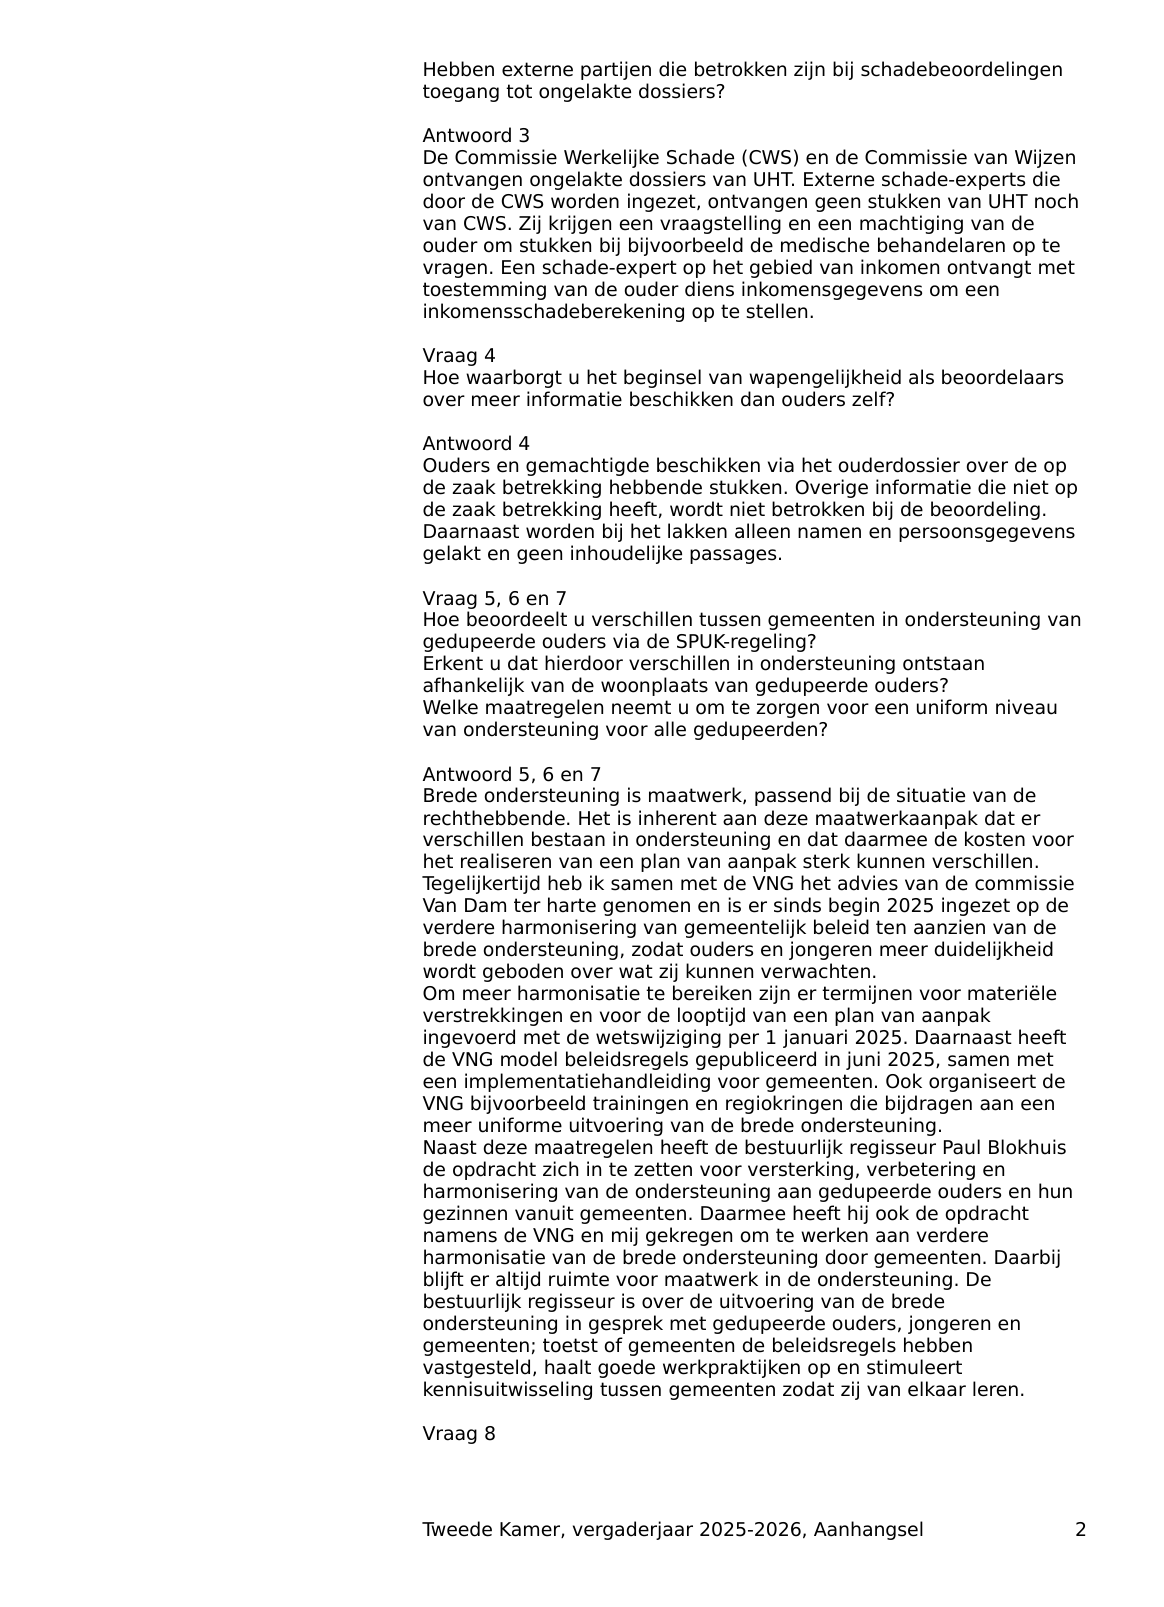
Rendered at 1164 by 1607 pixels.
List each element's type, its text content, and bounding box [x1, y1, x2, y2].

text Vraag 4 [422, 345, 1087, 367]
text Antwoord 3 [422, 125, 1087, 147]
text Naast deze maatregelen heeft de bestuurlijk regisseur Paul Blokhuis de opdracht zich in te zetten voor versterking, verbetering en harmonisering van de ondersteuning aan gedupeerde ouders en hun gezinnen vanuit gemeenten. Daarmee heeft hij ook de opdracht namens de VNG en mij gekregen om te werken aan verdere harmonisatie van de brede ondersteuning door gemeenten. Daarbij blijft er altijd ruimte voor maatwerk in de ondersteuning. De bestuurlijk regisseur is over de uitvoering van de brede ondersteuning in gesprek met gedupeerde ouders, jongeren en gemeenten; toetst of gemeenten de beleidsregels hebben vastgesteld, haalt goede werkpraktijken op en stimuleert kennisuitwisseling tussen gemeenten zodat zij van elkaar leren. [422, 1137, 1087, 1401]
text Erkent u dat hierdoor verschillen in ondersteuning ontstaan afhankelijk van de woonplaats van gedupeerde ouders? [422, 653, 1087, 697]
text Hoe waarborgt u het beginsel van wapengelijkheid als beoordelaars over meer informatie beschikken dan ouders zelf? [422, 367, 1087, 411]
text Antwoord 4 [422, 433, 1087, 455]
text Om meer harmonisatie te bereiken zijn er termijnen voor materiële verstrekkingen en voor de looptijd van een plan van aanpak ingevoerd met de wetswijziging per 1 januari 2025. Daarnaast heeft de VNG model beleidsregels gepubliceerd in juni 2025, samen met een implementatiehandleiding voor gemeenten. Ook organiseert de VNG bijvoorbeeld trainingen en regiokringen die bijdragen aan een meer uniforme uitvoering van de brede ondersteuning. [422, 983, 1087, 1137]
text Hoe beoordeelt u verschillen tussen gemeenten in ondersteuning van gedupeerde ouders via de SPUK-regeling? [422, 609, 1087, 653]
text Brede ondersteuning is maatwerk, passend bij de situatie van de rechthebbende. Het is inherent aan deze maatwerkaanpak dat er verschillen bestaan in ondersteuning en dat daarmee de kosten voor het realiseren van een plan van aanpak sterk kunnen verschillen. [422, 785, 1087, 873]
text Tegelijkertijd heb ik samen met de VNG het advies van de commissie Van Dam ter harte genomen en is er sinds begin 2025 ingezet op de verdere harmonisering van gemeentelijk beleid ten aanzien van de brede ondersteuning, zodat ouders en jongeren meer duidelijkheid wordt geboden over wat zij kunnen verwachten. [422, 873, 1087, 983]
text Antwoord 5, 6 en 7 [422, 763, 1087, 785]
text Welke maatregelen neemt u om te zorgen voor een uniform niveau van ondersteuning voor alle gedupeerden? [422, 697, 1087, 741]
text Vraag 8 [422, 1423, 1087, 1445]
text Ouders en gemachtigde beschikken via het ouderdossier over de op de zaak betrekking hebbende stukken. Overige informatie die niet op de zaak betrekking heeft, wordt niet betrokken bij de beoordeling. Daarnaast worden bij het lakken alleen namen en persoonsgegevens gelakt en geen inhoudelijke passages. [422, 455, 1087, 565]
text Hebben externe partijen die betrokken zijn bij schadebeoordelingen toegang tot ongelakte dossiers? [422, 59, 1087, 103]
text Vraag 5, 6 en 7 [422, 587, 1087, 609]
text De Commissie Werkelijke Schade (CWS) en de Commissie van Wijzen ontvangen ongelakte dossiers van UHT. Externe schade-experts die door de CWS worden ingezet, ontvangen geen stukken van UHT noch van CWS. Zij krijgen een vraagstelling en een machtiging van de ouder om stukken bij bijvoorbeeld de medische behandelaren op te vragen. Een schade-expert op het gebied van inkomen ontvangt met toestemming van de ouder diens inkomensgegevens om een inkomensschadeberekening op te stellen. [422, 147, 1087, 323]
